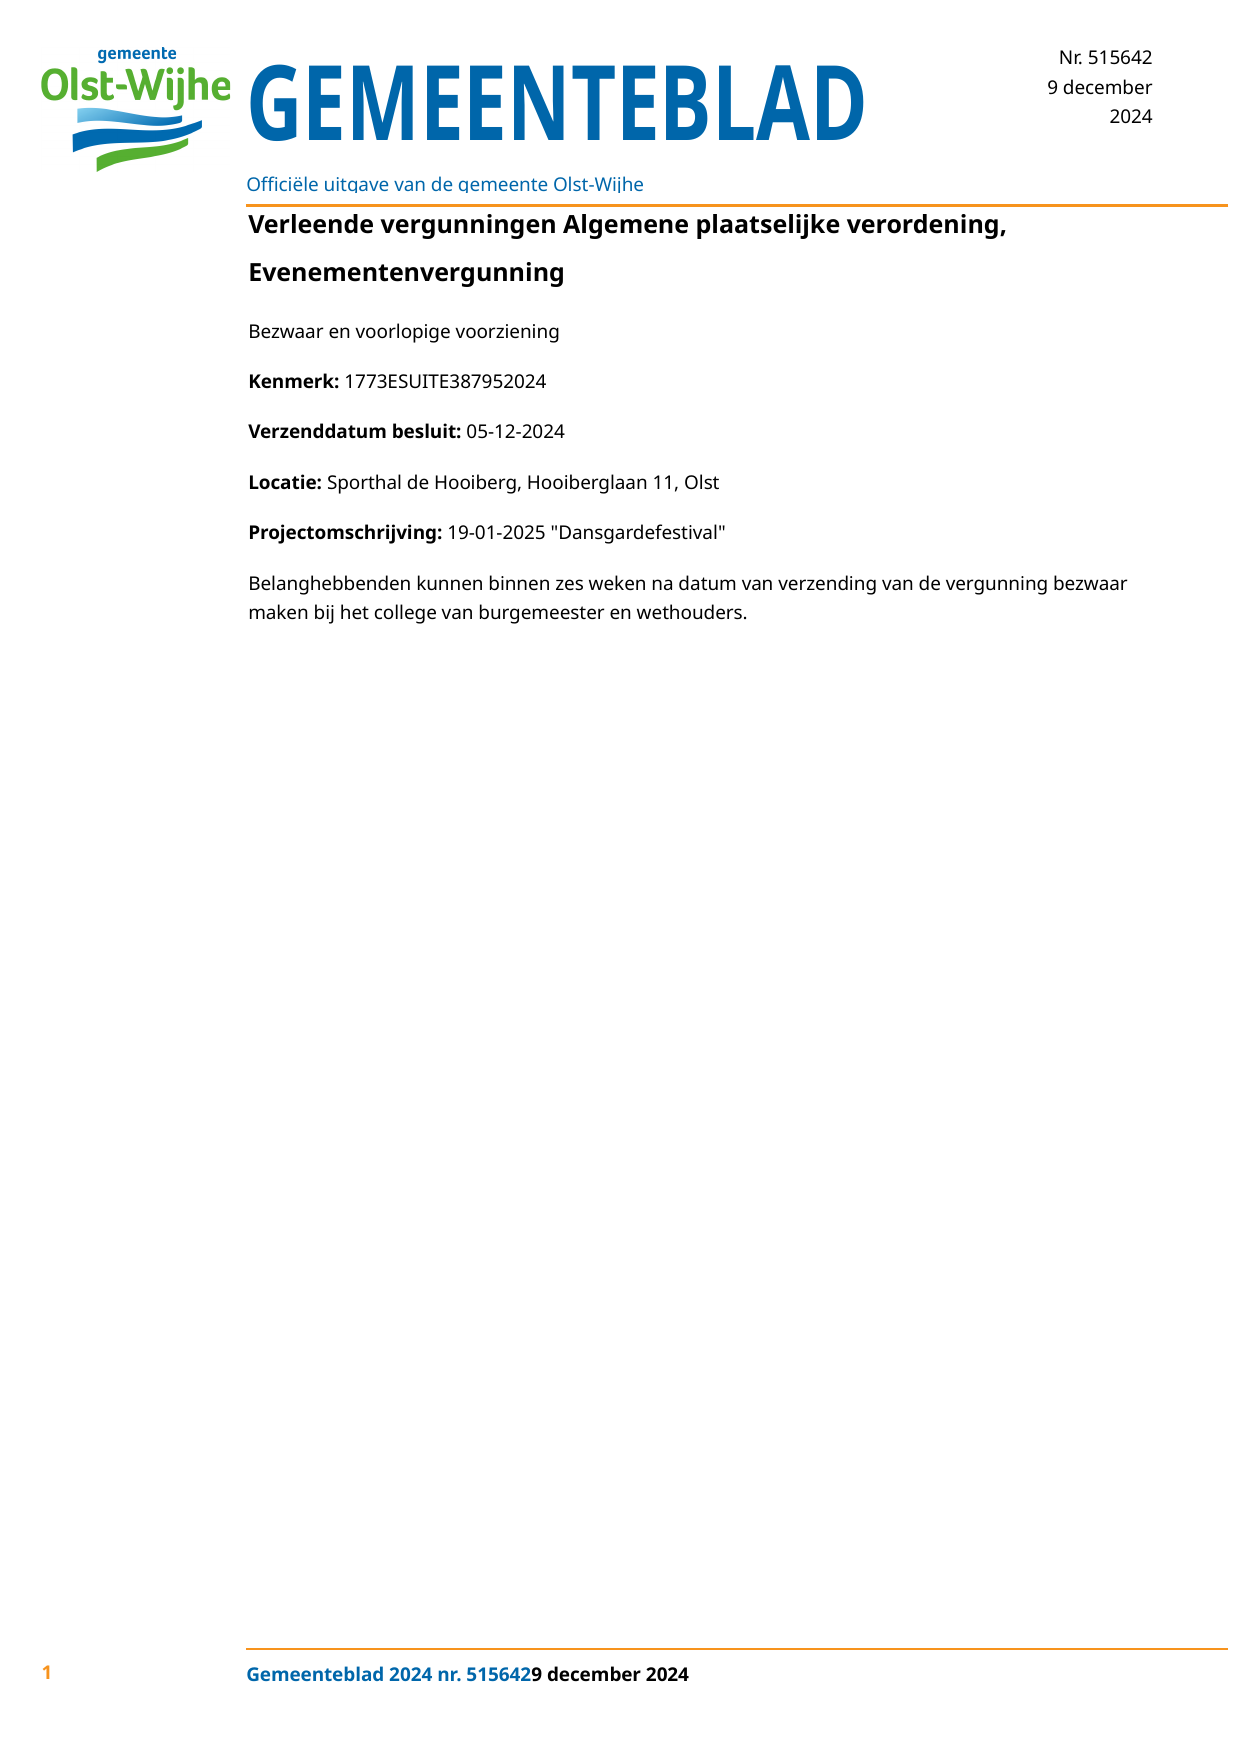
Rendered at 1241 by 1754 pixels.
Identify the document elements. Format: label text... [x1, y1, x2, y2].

picture [41, 47, 231, 172]
text Kenmerk: 1773ESUITE387952024 [248, 368, 1152, 394]
text Verzenddatum besluit: 05-12-2024 [248, 419, 1152, 444]
text Bezwaar en voorlopige voorziening [248, 318, 1152, 344]
text Verleende vergunningen Algemene plaatselijke verordening, Evenementenvergunning [248, 207, 1152, 288]
text Locatie: Sporthal de Hooiberg, Hooiberglaan 11, Olst [248, 469, 1152, 495]
text Belanghebbenden kunnen binnen zes weken na datum van verzending van de vergunning bezwaar maken bij het college van burgemeester en wethouders. [248, 570, 1152, 625]
text Projectomschrijving: 19-01-2025 "Dansgardefestival" [248, 519, 1152, 545]
